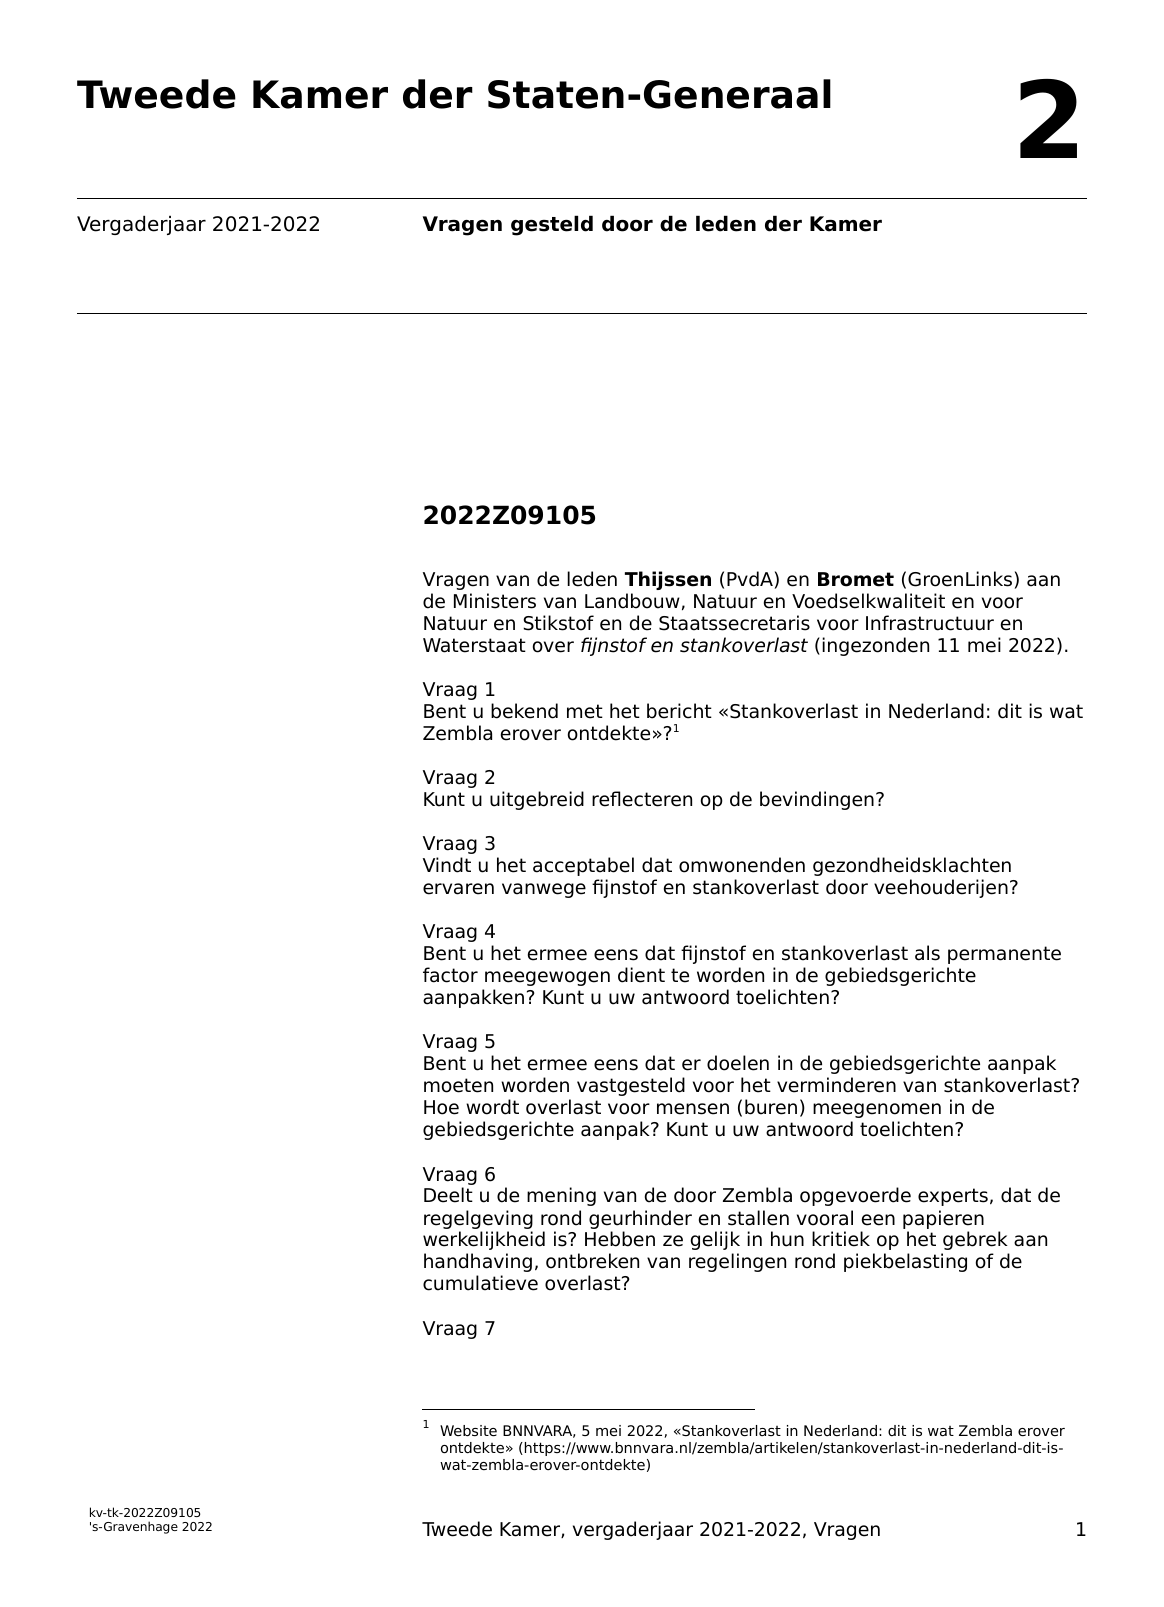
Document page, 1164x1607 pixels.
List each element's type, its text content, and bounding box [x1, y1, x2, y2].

table_cell Vergaderjaar 2021-2022 [77, 199, 422, 313]
text Vindt u het acceptabel dat omwonenden gezondheidsklachten ervaren vanwege fijnstof en stankoverlast door veehouderijen? [422, 855, 1087, 899]
text Bent u het ermee eens dat er doelen in de gebiedsgerichte aanpak moeten worden vastgesteld voor het verminderen van stankoverlast? Hoe wordt overlast voor mensen (buren) meegenomen in de gebiedsgerichte aanpak? Kunt u uw antwoord toelichten? [422, 1053, 1087, 1141]
table_header 2 [886, 59, 1087, 198]
text Vraag 1 [422, 679, 1087, 701]
text Vragen van de leden Thijssen (PvdA) en Bromet (GroenLinks) aan de Ministers van Landbouw, Natuur en Voedselkwaliteit en voor Natuur en Stikstof en de Staatssecretaris voor Infrastructuur en Waterstaat over fijnstof en stankoverlast (ingezonden 11 mei 2022). [422, 569, 1087, 657]
text Bent u het ermee eens dat fijnstof en stankoverlast als permanente factor meegewogen dient te worden in de gebiedsgerichte aanpakken? Kunt u uw antwoord toelichten? [422, 943, 1087, 1009]
text Website BNNVARA, 5 mei 2022, «Stankoverlast in Nederland: dit is wat Zembla erover ontdekte» (https://www.bnnvara.nl/zembla/artikelen/stankoverlast-in-nederland-dit-is-wat-zembla-erover-ontdekte) [422, 1418, 1087, 1474]
text Vraag 6 [422, 1163, 1087, 1185]
text Vraag 4 [422, 921, 1087, 943]
text Vraag 5 [422, 1031, 1087, 1053]
text Deelt u de mening van de door Zembla opgevoerde experts, dat de regelgeving rond geurhinder en stallen vooral een papieren werkelijkheid is? Hebben ze gelijk in hun kritiek op het gebrek aan handhaving, ontbreken van regelingen rond piekbelasting of de cumulatieve overlast? [422, 1185, 1087, 1295]
table_header Tweede Kamer der Staten-Generaal [77, 59, 886, 198]
text 2022Z09105 [422, 501, 1087, 531]
text Vraag 7 [422, 1317, 1087, 1339]
text Bent u bekend met het bericht «Stankoverlast in Nederland: dit is wat Zembla erover ontdekte»? [422, 701, 1087, 745]
text kv-tk-2022Z09105 [88, 1506, 323, 1520]
text 's-Gravenhage 2022 [88, 1520, 323, 1534]
table_cell Vragen gesteld door de leden der Kamer [422, 199, 1087, 313]
text Vraag 2 [422, 767, 1087, 789]
text Kunt u uitgebreid reflecteren op de bevindingen? [422, 789, 1087, 811]
text Vraag 3 [422, 833, 1087, 855]
